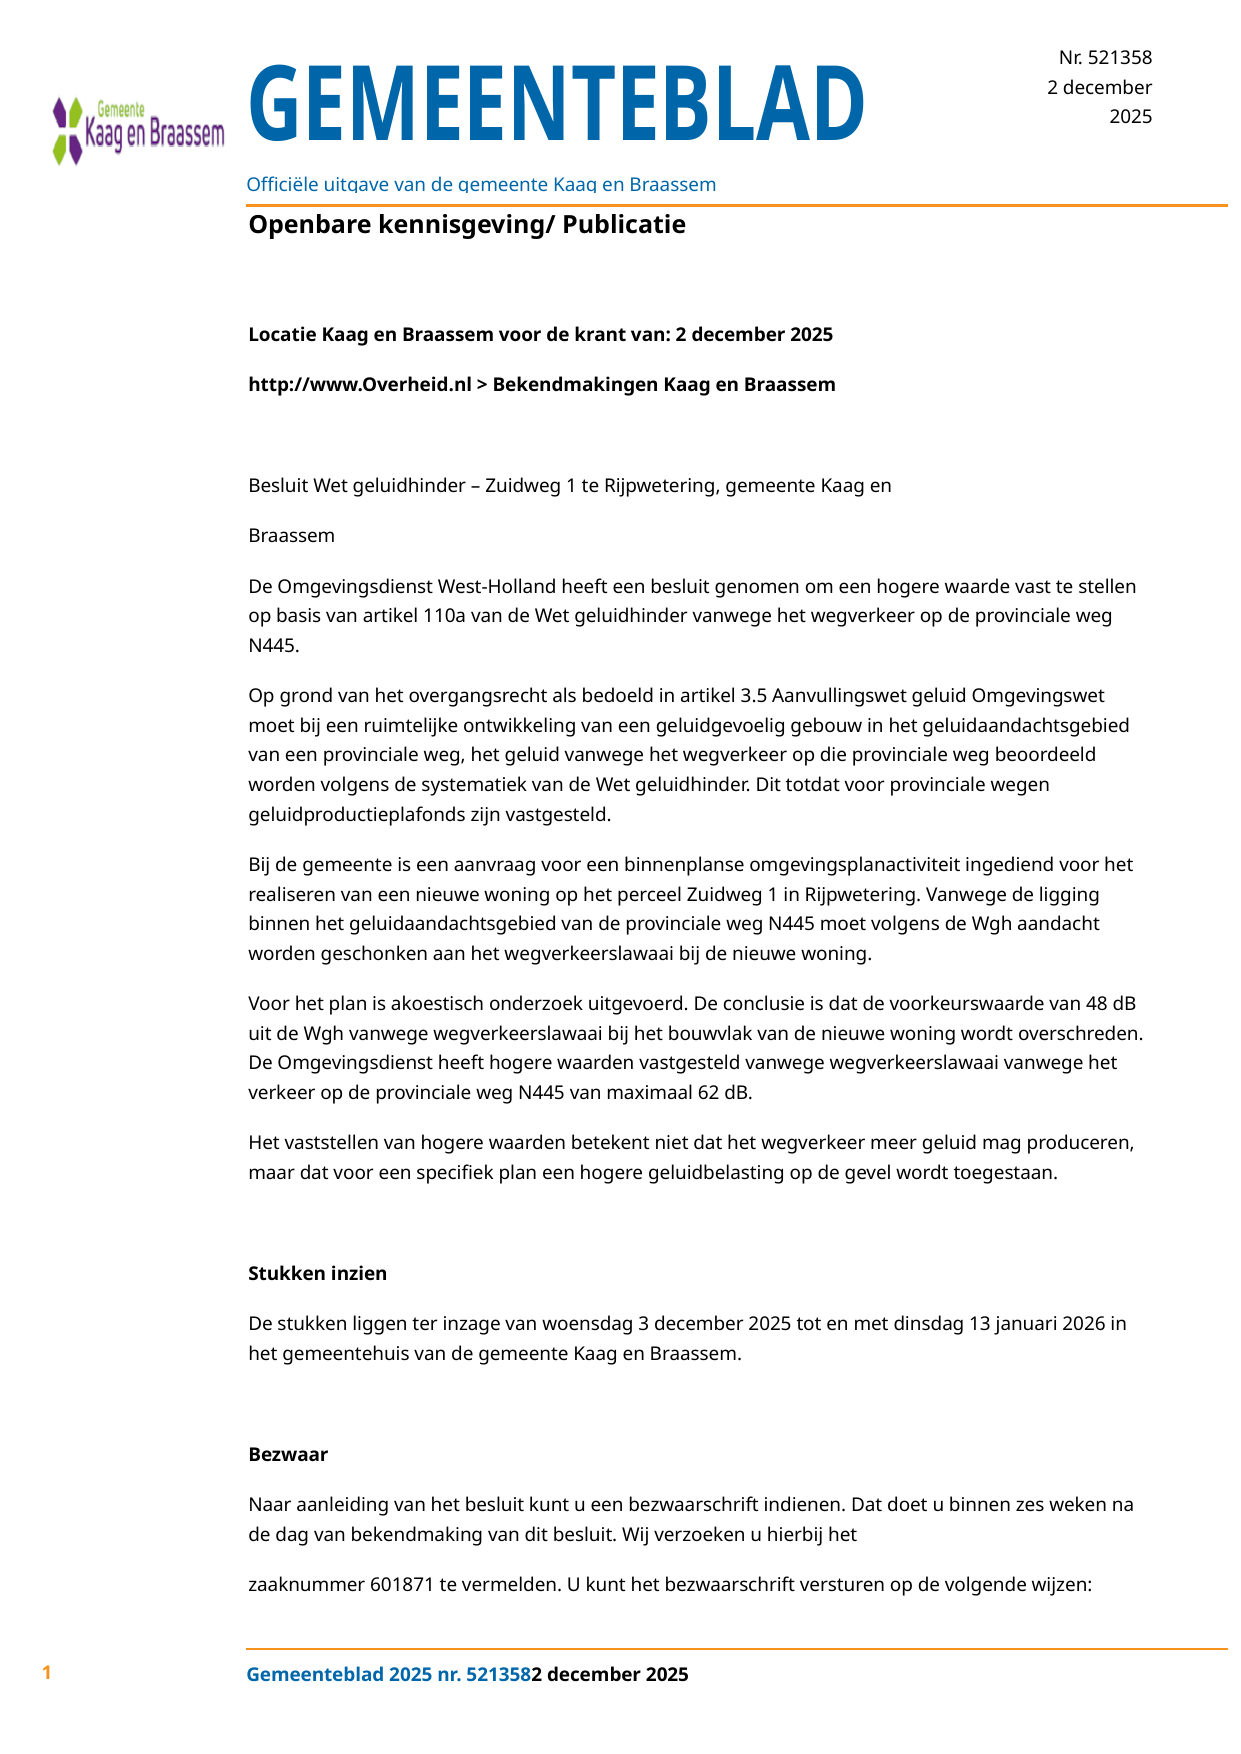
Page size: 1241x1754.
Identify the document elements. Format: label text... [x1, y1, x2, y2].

text Voor het plan is akoestisch onderzoek uitgevoerd. De conclusie is dat de voorkeurswaarde van 48 dB uit de Wgh vanwege wegverkeerslawaai bij het bouwvlak van de nieuwe woning wordt overschreden. De Omgevingsdienst heeft hogere waarden vastgesteld vanwege wegverkeerslawaai vanwege het verkeer op de provinciale weg N445 van maximaal 62 dB. [248, 990, 1152, 1105]
text Openbare kennisgeving/ Publicatie [248, 207, 1152, 241]
text Braassem [248, 522, 1152, 548]
text Bezwaar [248, 1441, 1152, 1466]
text http://www.Overheid.nl > Bekendmakingen Kaag en Braassem [248, 371, 1152, 397]
text Op grond van het overgangsrecht als bedoeld in artikel 3.5 Aanvullingswet geluid Omgevingswet moet bij een ruimtelijke ontwikkeling van een geluidgevoelig gebouw in het geluidaandachtsgebied van een provinciale weg, het geluid vanwege het wegverkeer op die provinciale weg beoordeeld worden volgens de systematiek van de Wet geluidhinder. Dit totdat voor provinciale wegen geluidproductieplafonds zijn vastgesteld. [248, 682, 1152, 826]
text Besluit Wet geluidhinder – Zuidweg 1 te Rijpwetering, gemeente Kaag en [248, 472, 1152, 498]
text De Omgevingsdienst West-Holland heeft een besluit genomen om een hogere waarde vast te stellen op basis van artikel 110a van de Wet geluidhinder vanwege het wegverkeer op de provinciale weg N445. [248, 573, 1152, 658]
text zaaknummer 601871 te vermelden. U kunt het bezwaarschrift versturen op de volgende wijzen: [248, 1571, 1152, 1597]
picture [41, 47, 231, 172]
text Stukken inzien [248, 1260, 1152, 1286]
text Het vaststellen van hogere waarden betekent niet dat het wegverkeer meer geluid mag produceren, maar dat voor een specifiek plan een hogere geluidbelasting op de gevel wordt toegestaan. [248, 1129, 1152, 1185]
text Naar aanleiding van het besluit kunt u een bezwaarschrift indienen. Dat doet u binnen zes weken na de dag van bekendmaking van dit besluit. Wij verzoeken u hierbij het [248, 1491, 1152, 1546]
text Bij de gemeente is een aanvraag voor een binnenplanse omgevingsplanactiviteit ingediend voor het realiseren van een nieuwe woning op het perceel Zuidweg 1 in Rijpwetering. Vanwege de ligging binnen het geluidaandachtsgebied van de provinciale weg N445 moet volgens de Wgh aandacht worden geschonken aan het wegverkeerslawaai bij de nieuwe woning. [248, 851, 1152, 966]
text Locatie Kaag en Braassem voor de krant van: 2 december 2025 [248, 321, 1152, 346]
text De stukken liggen ter inzage van woensdag 3 december 2025 tot en met dinsdag 13 januari 2026 in het gemeentehuis van de gemeente Kaag en Braassem. [248, 1310, 1152, 1366]
